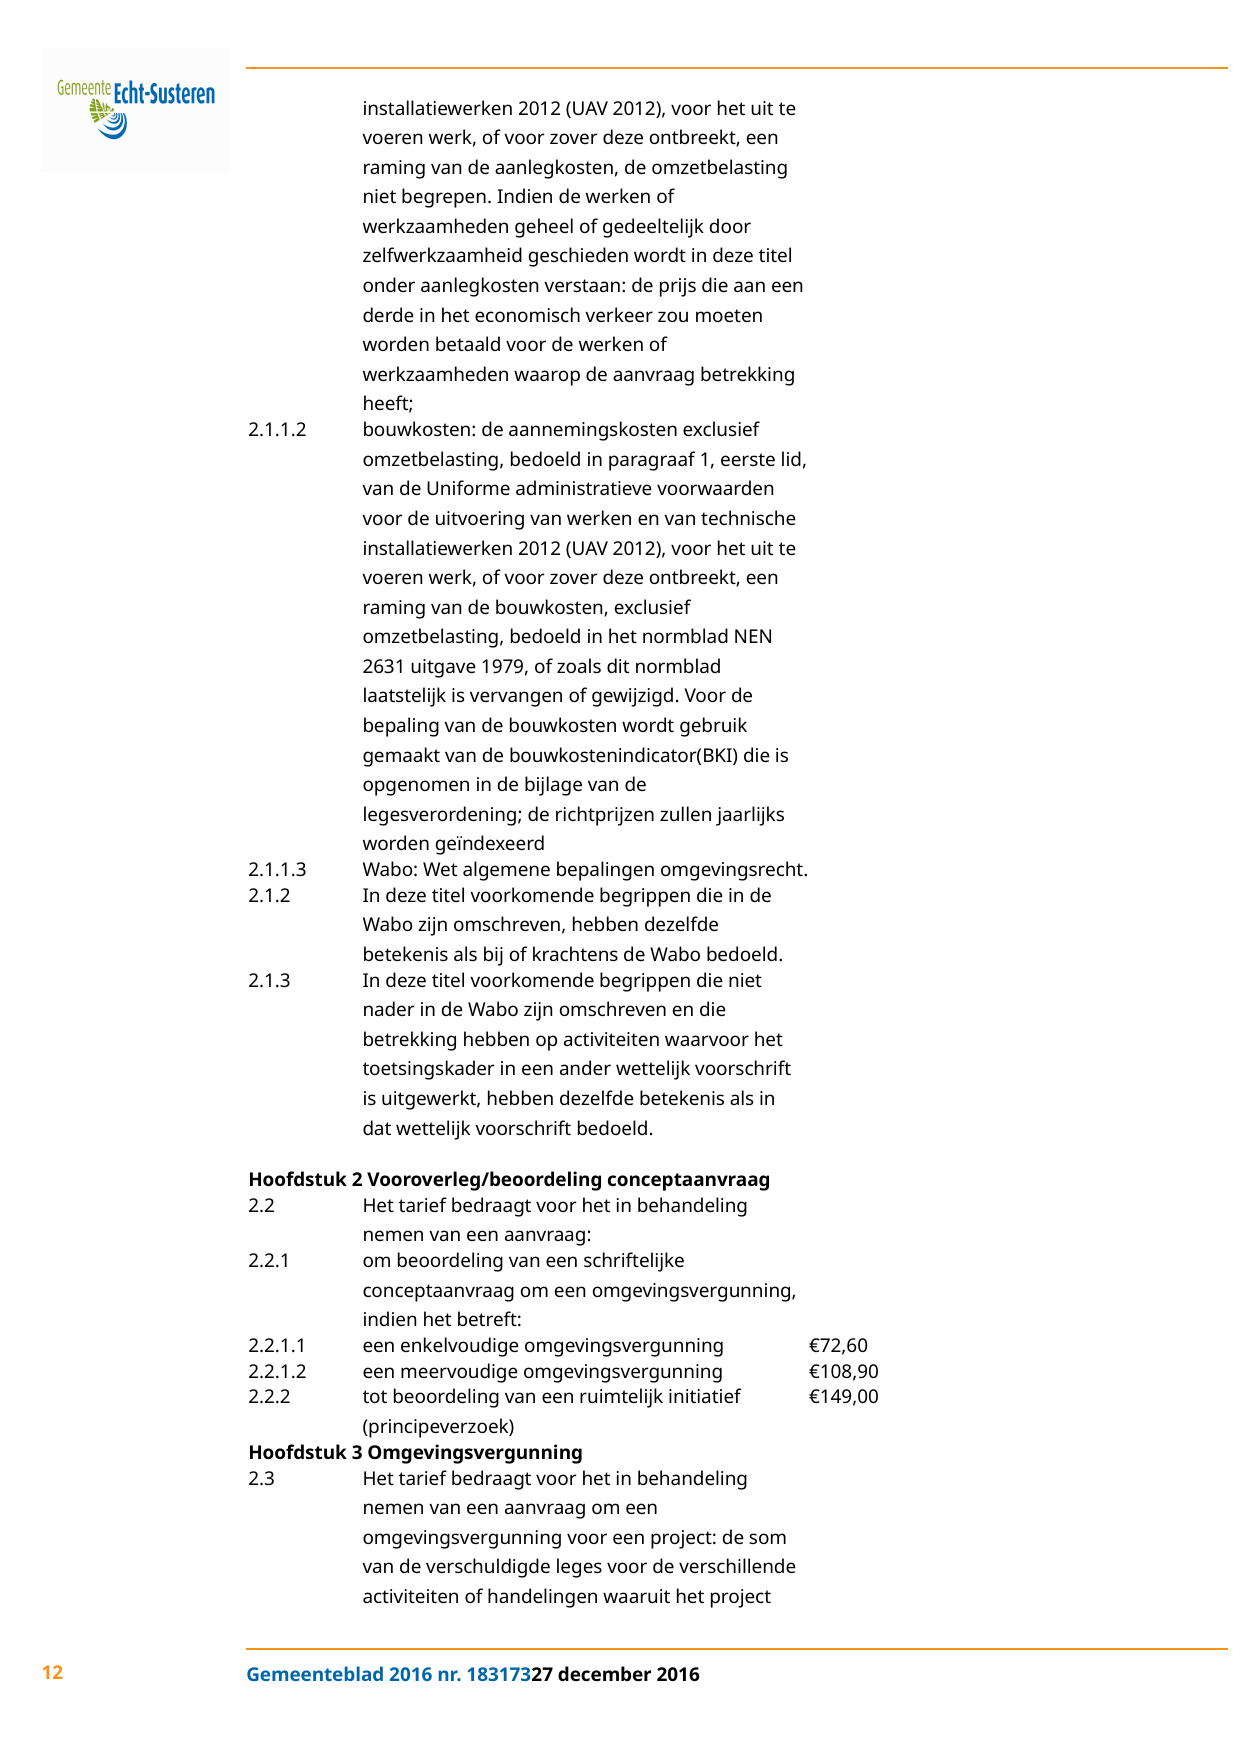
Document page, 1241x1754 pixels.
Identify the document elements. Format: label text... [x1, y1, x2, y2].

table_cell €72,60 [809, 1332, 923, 1358]
table_cell [923, 1358, 1152, 1384]
table_cell [923, 967, 1152, 1141]
table_cell [809, 1247, 923, 1332]
table_cell [923, 1439, 1152, 1465]
table_cell [809, 95, 923, 416]
table_cell [809, 882, 923, 967]
table_cell 2.2.1.2 [248, 1358, 362, 1384]
table_cell [809, 856, 923, 882]
table_cell In deze titel voorkomende begrippen die niet nader in de Wabo zijn omschreven en die betrekking hebben op activiteiten waarvoor het toetsingskader in een ander wettelijk voorschrift is uitgewerkt, hebben dezelfde betekenis als in dat wettelijk voorschrift bedoeld. [362, 967, 809, 1141]
table_cell [809, 967, 923, 1141]
table_cell [923, 882, 1152, 967]
table_cell Hoofdstuk 2 Vooroverleg/beoordeling conceptaanvraag [248, 1166, 809, 1192]
table_cell 2.2 [248, 1192, 362, 1247]
table_cell [809, 1141, 923, 1166]
table_cell [923, 95, 1152, 416]
table_cell [809, 1439, 923, 1465]
table_cell [923, 1141, 1152, 1166]
table_cell [809, 416, 923, 856]
table_cell [362, 1141, 809, 1166]
table_cell €149,00 [809, 1384, 923, 1439]
table_cell €108,90 [809, 1358, 923, 1384]
table_cell 2.2.1 [248, 1247, 362, 1332]
table_cell installatiewerken 2012 (UAV 2012), voor het uit te voeren werk, of voor zover deze ontbreekt, een raming van de aanlegkosten, de omzetbelasting niet begrepen. Indien de werken of werkzaamheden geheel of gedeeltelijk door zelfwerkzaamheid geschieden wordt in deze titel onder aanlegkosten verstaan: de prijs die aan een derde in het economisch verkeer zou moeten worden betaald voor de werken of werkzaamheden waarop de aanvraag betrekking heeft; [362, 95, 809, 416]
table_cell [923, 1465, 1152, 1609]
table_cell [923, 1166, 1152, 1192]
table_cell [923, 1384, 1152, 1439]
table_cell bouwkosten: de aannemingskosten exclusief omzetbelasting, bedoeld in paragraaf 1, eerste lid, van de Uniforme administratieve voorwaarden voor de uitvoering van werken en van technische installatiewerken 2012 (UAV 2012), voor het uit te voeren werk, of voor zover deze ontbreekt, een raming van de bouwkosten, exclusief omzetbelasting, bedoeld in het normblad NEN 2631 uitgave 1979, of zoals dit normblad laatstelijk is vervangen of gewijzigd. Voor de bepaling van de bouwkosten wordt gebruik gemaakt van de bouwkostenindicator(BKI) die is opgenomen in de bijlage van de legesverordening; de richtprijzen zullen jaarlijks worden geïndexeerd [362, 416, 809, 856]
table_cell 2.1.3 [248, 967, 362, 1141]
table_cell [809, 1166, 923, 1192]
table_cell om beoordeling van een schriftelijke conceptaanvraag om een omgevingsvergunning, indien het betreft: [362, 1247, 809, 1332]
table_cell 2.1.2 [248, 882, 362, 967]
table_cell een meervoudige omgevingsvergunning [362, 1358, 809, 1384]
table_cell [923, 856, 1152, 882]
table_cell tot beoordeling van een ruimtelijk initiatief (principeverzoek) [362, 1384, 809, 1439]
table_cell 2.1.1.2 [248, 416, 362, 856]
table_cell 2.3 [248, 1465, 362, 1609]
table_cell 2.2.1.1 [248, 1332, 362, 1358]
picture [41, 47, 231, 172]
table_cell [809, 1465, 923, 1609]
table_cell [923, 1192, 1152, 1247]
table_cell [248, 95, 362, 416]
table_cell een enkelvoudige omgevingsvergunning [362, 1332, 809, 1358]
table_cell 2.1.1.3 [248, 856, 362, 882]
table_cell [248, 1141, 362, 1166]
table_cell Het tarief bedraagt voor het in behandeling nemen van een aanvraag: [362, 1192, 809, 1247]
table_cell [923, 1247, 1152, 1332]
table_cell Het tarief bedraagt voor het in behandeling nemen van een aanvraag om een omgevingsvergunning voor een project: de som van de verschuldigde leges voor de verschillende activiteiten of handelingen waaruit het project [362, 1465, 809, 1609]
table_cell [809, 1192, 923, 1247]
table_cell Wabo: Wet algemene bepalingen omgevingsrecht. [362, 856, 809, 882]
table_cell [923, 416, 1152, 856]
table_cell 2.2.2 [248, 1384, 362, 1439]
table_cell Hoofdstuk 3 Omgevingsvergunning [248, 1439, 809, 1465]
table_cell In deze titel voorkomende begrippen die in de Wabo zijn omschreven, hebben dezelfde betekenis als bij of krachtens de Wabo bedoeld. [362, 882, 809, 967]
table_cell [923, 1332, 1152, 1358]
